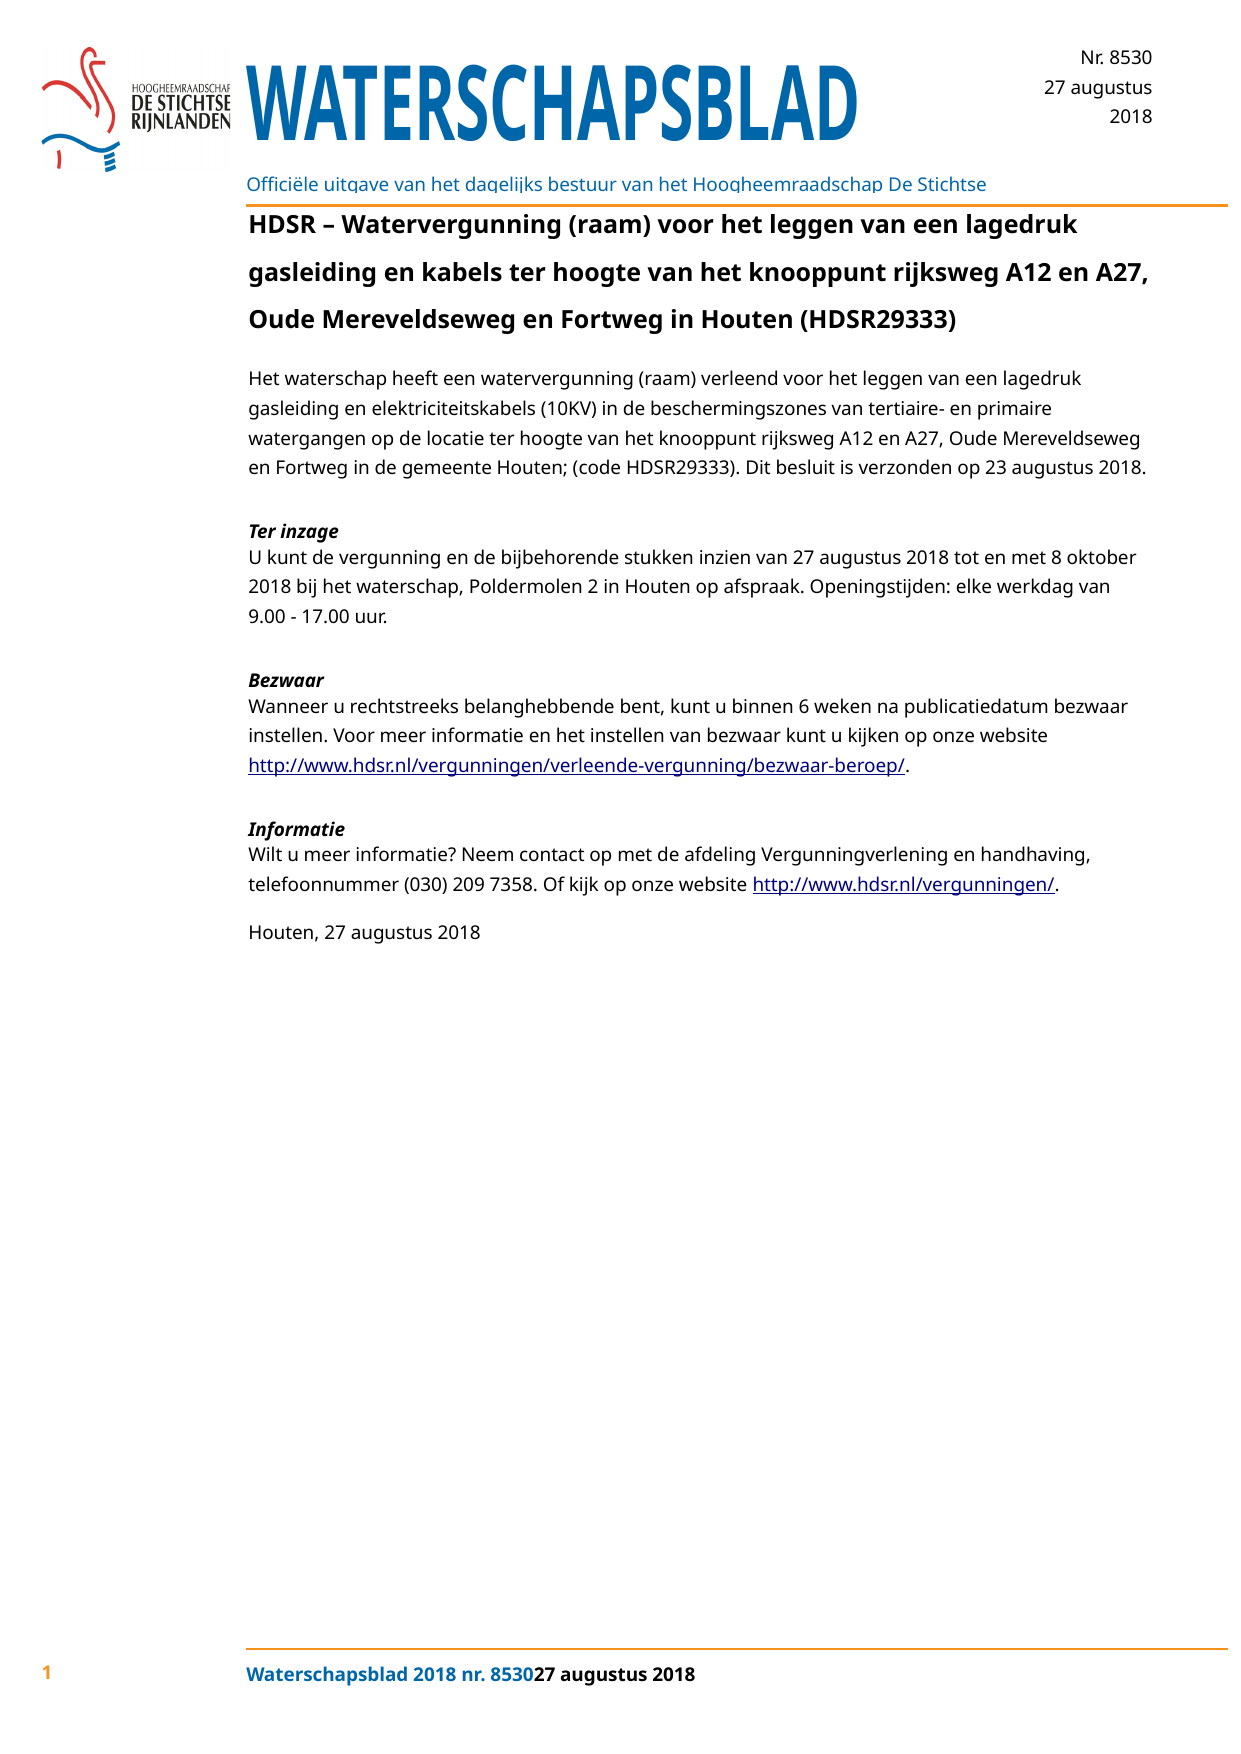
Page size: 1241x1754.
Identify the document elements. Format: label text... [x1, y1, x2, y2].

text Informatie [248, 816, 1152, 842]
text HDSR – Watervergunning (raam) voor het leggen van een lagedruk gasleiding en kabels ter hoogte van het knooppunt rijksweg A12 en A27, Oude Mereveldseweg en Fortweg in Houten (HDSR29333) [248, 207, 1152, 336]
text Ter inzage [248, 518, 1152, 544]
picture [41, 47, 231, 172]
text Houten, 27 augustus 2018 [248, 919, 1152, 945]
text U kunt de vergunning en de bijbehorende stukken inzien van 27 augustus 2018 tot en met 8 oktober 2018 bij het waterschap, Poldermolen 2 in Houten op afspraak. Openingstijden: elke werkdag van 9.00 - 17.00 uur. [248, 544, 1152, 629]
text Wilt u meer informatie? Neem contact op met de afdeling Vergunningverlening en handhaving, telefoonnummer (030) 209 7358. Of kijk op onze website http://www.hdsr.nl/vergunningen/. [248, 842, 1152, 897]
text Het waterschap heeft een watervergunning (raam) verleend voor het leggen van een lagedruk gasleiding en elektriciteitskabels (10KV) in de beschermingszones van tertiaire- en primaire watergangen op de locatie ter hoogte van het knooppunt rijksweg A12 en A27, Oude Mereveldseweg en Fortweg in de gemeente Houten; (code HDSR29333). Dit besluit is verzonden op 23 augustus 2018. [248, 366, 1152, 480]
text Wanneer u rechtstreeks belanghebbende bent, kunt u binnen 6 weken na publicatiedatum bezwaar instellen. Voor meer informatie en het instellen van bezwaar kunt u kijken op onze website http://www.hdsr.nl/vergunningen/verleende-vergunning/bezwaar-beroep/. [248, 693, 1152, 778]
text Bezwaar [248, 667, 1152, 693]
